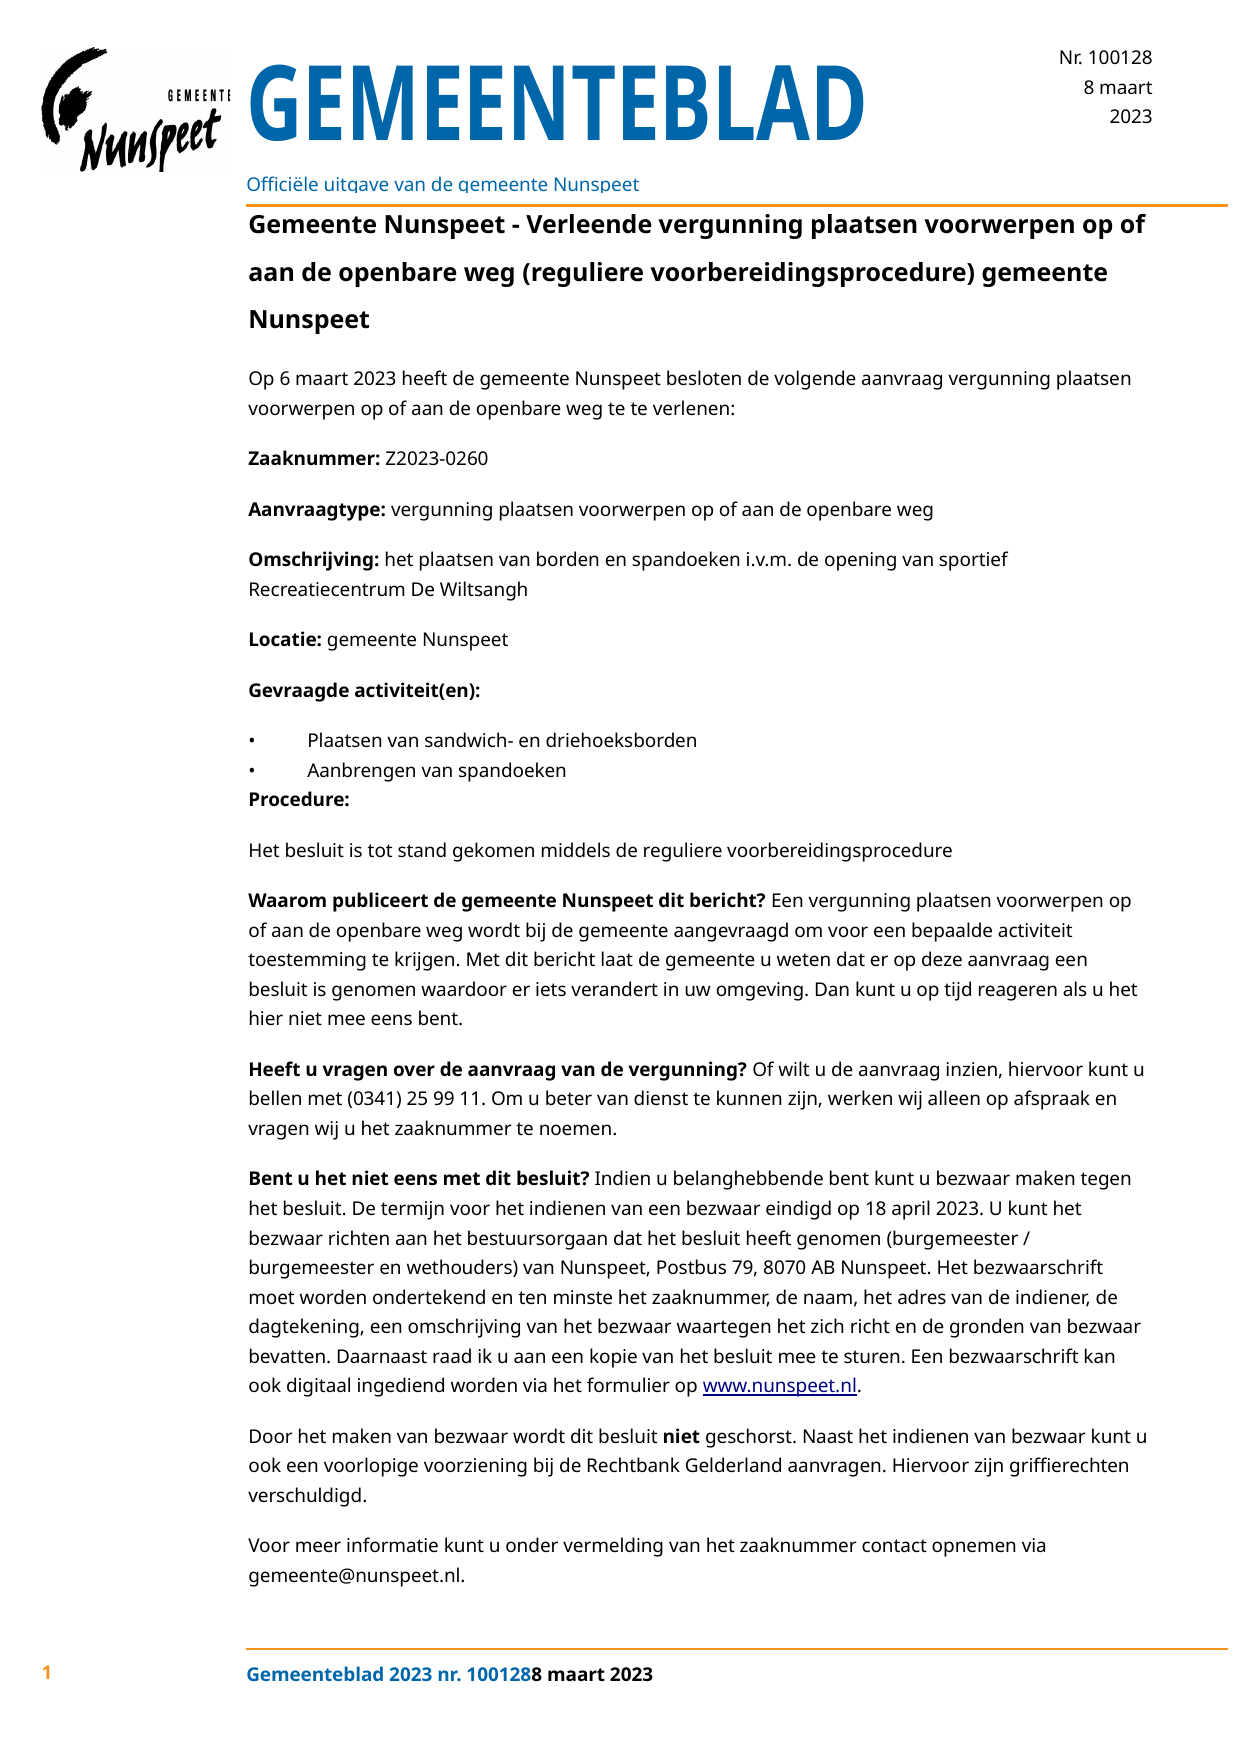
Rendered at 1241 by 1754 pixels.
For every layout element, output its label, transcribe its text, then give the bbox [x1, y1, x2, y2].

text Door het maken van bezwaar wordt dit besluit niet geschorst. Naast het indienen van bezwaar kunt u ook een voorlopige voorziening bij de Rechtbank Gelderland aanvragen. Hiervoor zijn griffierechten verschuldigd. [248, 1423, 1152, 1508]
text Zaaknummer: Z2023-0260 [248, 446, 1152, 471]
list Aanbrengen van spandoeken [248, 757, 1152, 782]
picture [41, 47, 231, 172]
text Het besluit is tot stand gekomen middels de reguliere voorbereidingsprocedure [248, 837, 1152, 862]
text Voor meer informatie kunt u onder vermelding van het zaaknummer contact opnemen via gemeente@nunspeet.nl. [248, 1533, 1152, 1588]
text Omschrijving: het plaatsen van borden en spandoeken i.v.m. de opening van sportief Recreatiecentrum De Wiltsangh [248, 546, 1152, 602]
text Locatie: gemeente Nunspeet [248, 626, 1152, 652]
text Aanvraagtype: vergunning plaatsen voorwerpen op of aan de openbare weg [248, 496, 1152, 522]
text Gemeente Nunspeet - Verleende vergunning plaatsen voorwerpen op of aan de openbare weg (reguliere voorbereidingsprocedure) gemeente Nunspeet [248, 207, 1152, 336]
text Heeft u vragen over de aanvraag van de vergunning? Of wilt u de aanvraag inzien, hiervoor kunt u bellen met (0341) 25 99 11. Om u beter van dienst te kunnen zijn, werken wij alleen op afspraak en vragen wij u het zaaknummer te noemen. [248, 1056, 1152, 1141]
text Bent u het niet eens met dit besluit? Indien u belanghebbende bent kunt u bezwaar maken tegen het besluit. De termijn voor het indienen van een bezwaar eindigd op 18 april 2023. U kunt het bezwaar richten aan het bestuursorgaan dat het besluit heeft genomen (burgemeester / burgemeester en wethouders) van Nunspeet, Postbus 79, 8070 AB Nunspeet. Het bezwaarschrift moet worden ondertekend en ten minste het zaaknummer, de naam, het adres van de indiener, de dagtekening, een omschrijving van het bezwaar waartegen het zich richt en de gronden van bezwaar bevatten. Daarnaast raad ik u aan een kopie van het besluit mee te sturen. Een bezwaarschrift kan ook digitaal ingediend worden via het formulier op www.nunspeet.nl. [248, 1166, 1152, 1398]
list Plaatsen van sandwich- en driehoeksborden [248, 727, 1152, 753]
text Gevraagde activiteit(en): [248, 677, 1152, 702]
text Procedure: [248, 786, 1152, 812]
text Op 6 maart 2023 heeft de gemeente Nunspeet besloten de volgende aanvraag vergunning plaatsen voorwerpen op of aan de openbare weg te te verlenen: [248, 366, 1152, 421]
text Waarom publiceert de gemeente Nunspeet dit bericht? Een vergunning plaatsen voorwerpen op of aan de openbare weg wordt bij de gemeente aangevraagd om voor een bepaalde activiteit toestemming te krijgen. Met dit bericht laat de gemeente u weten dat er op deze aanvraag een besluit is genomen waardoor er iets verandert in uw omgeving. Dan kunt u op tijd reageren als u het hier niet mee eens bent. [248, 887, 1152, 1031]
